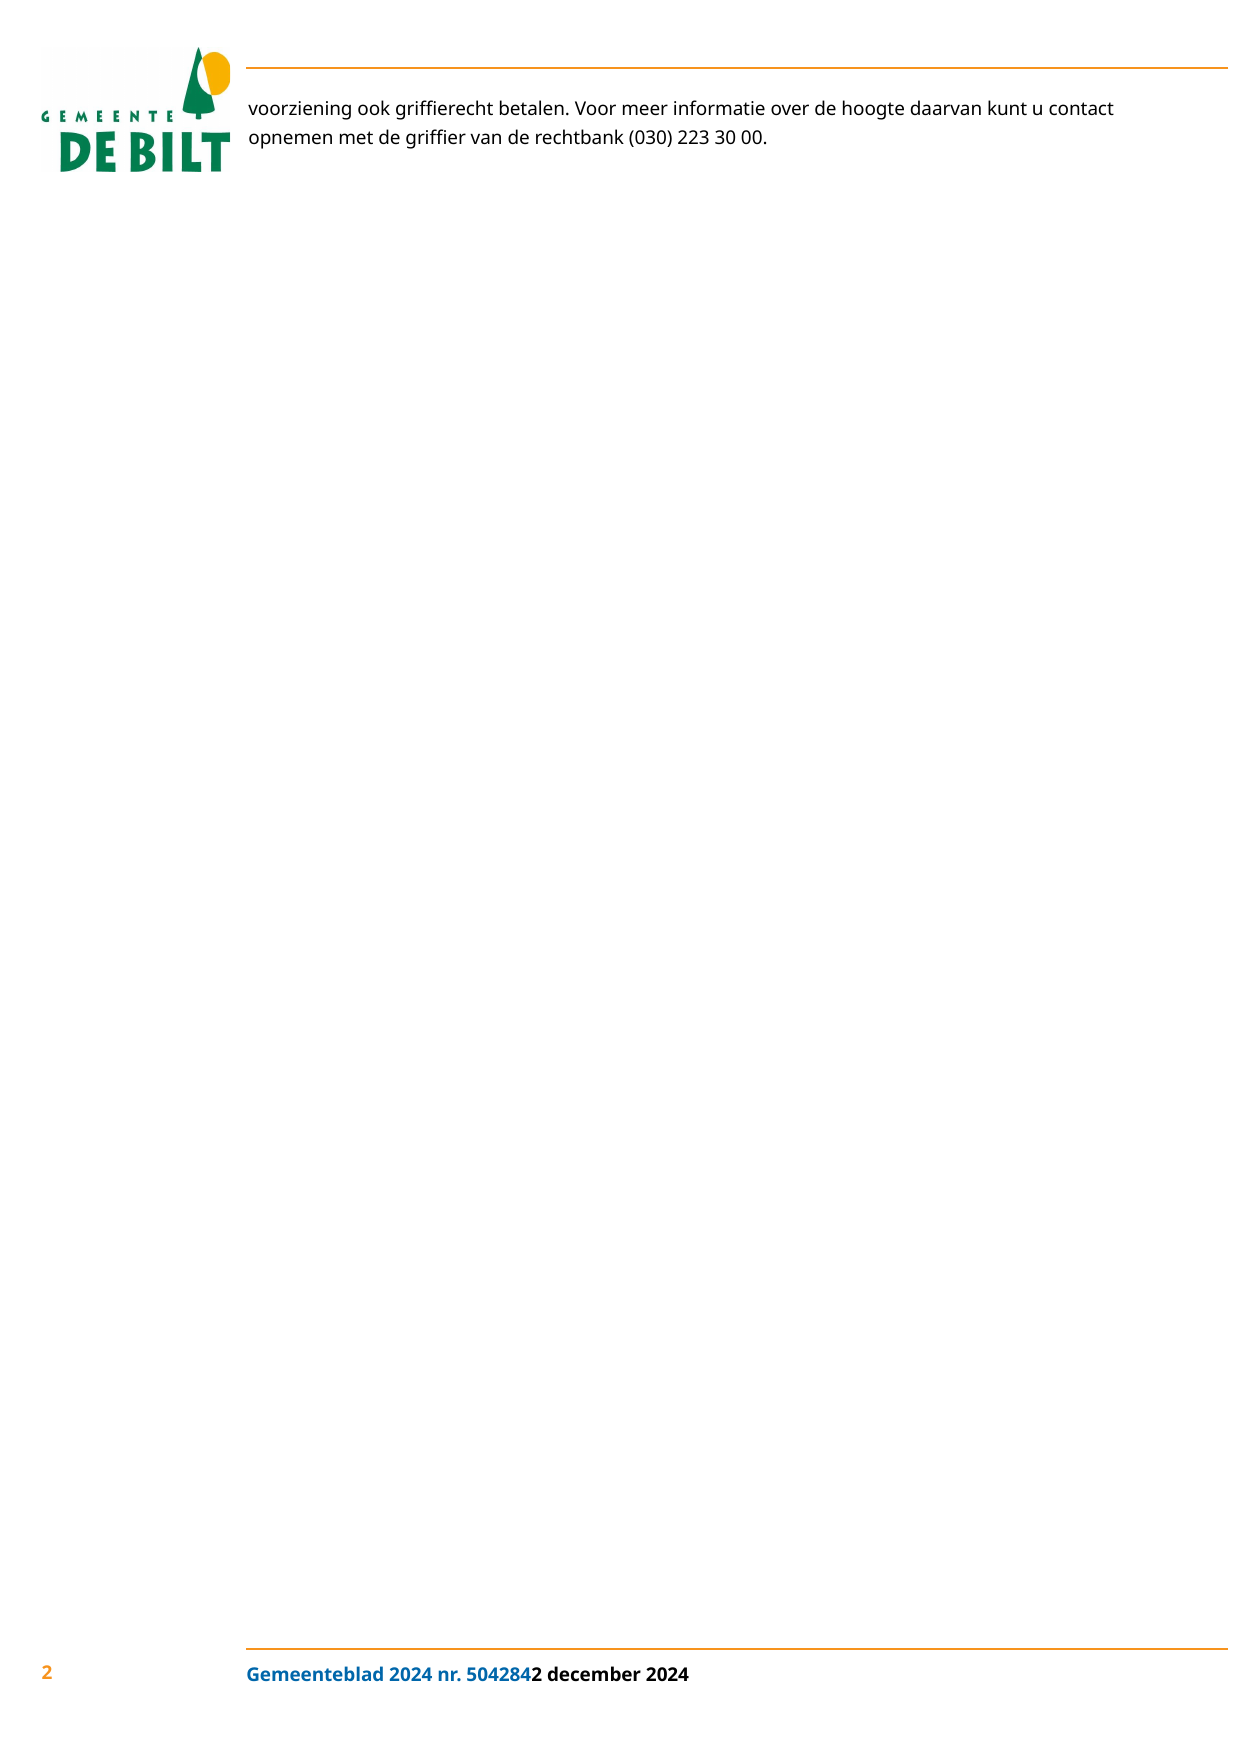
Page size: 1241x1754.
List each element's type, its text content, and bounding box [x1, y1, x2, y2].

picture [41, 47, 231, 172]
text voorziening ook griffierecht betalen. Voor meer informatie over de hoogte daarvan kunt u contact opnemen met de griffier van de rechtbank (030) 223 30 00. [248, 95, 1152, 150]
